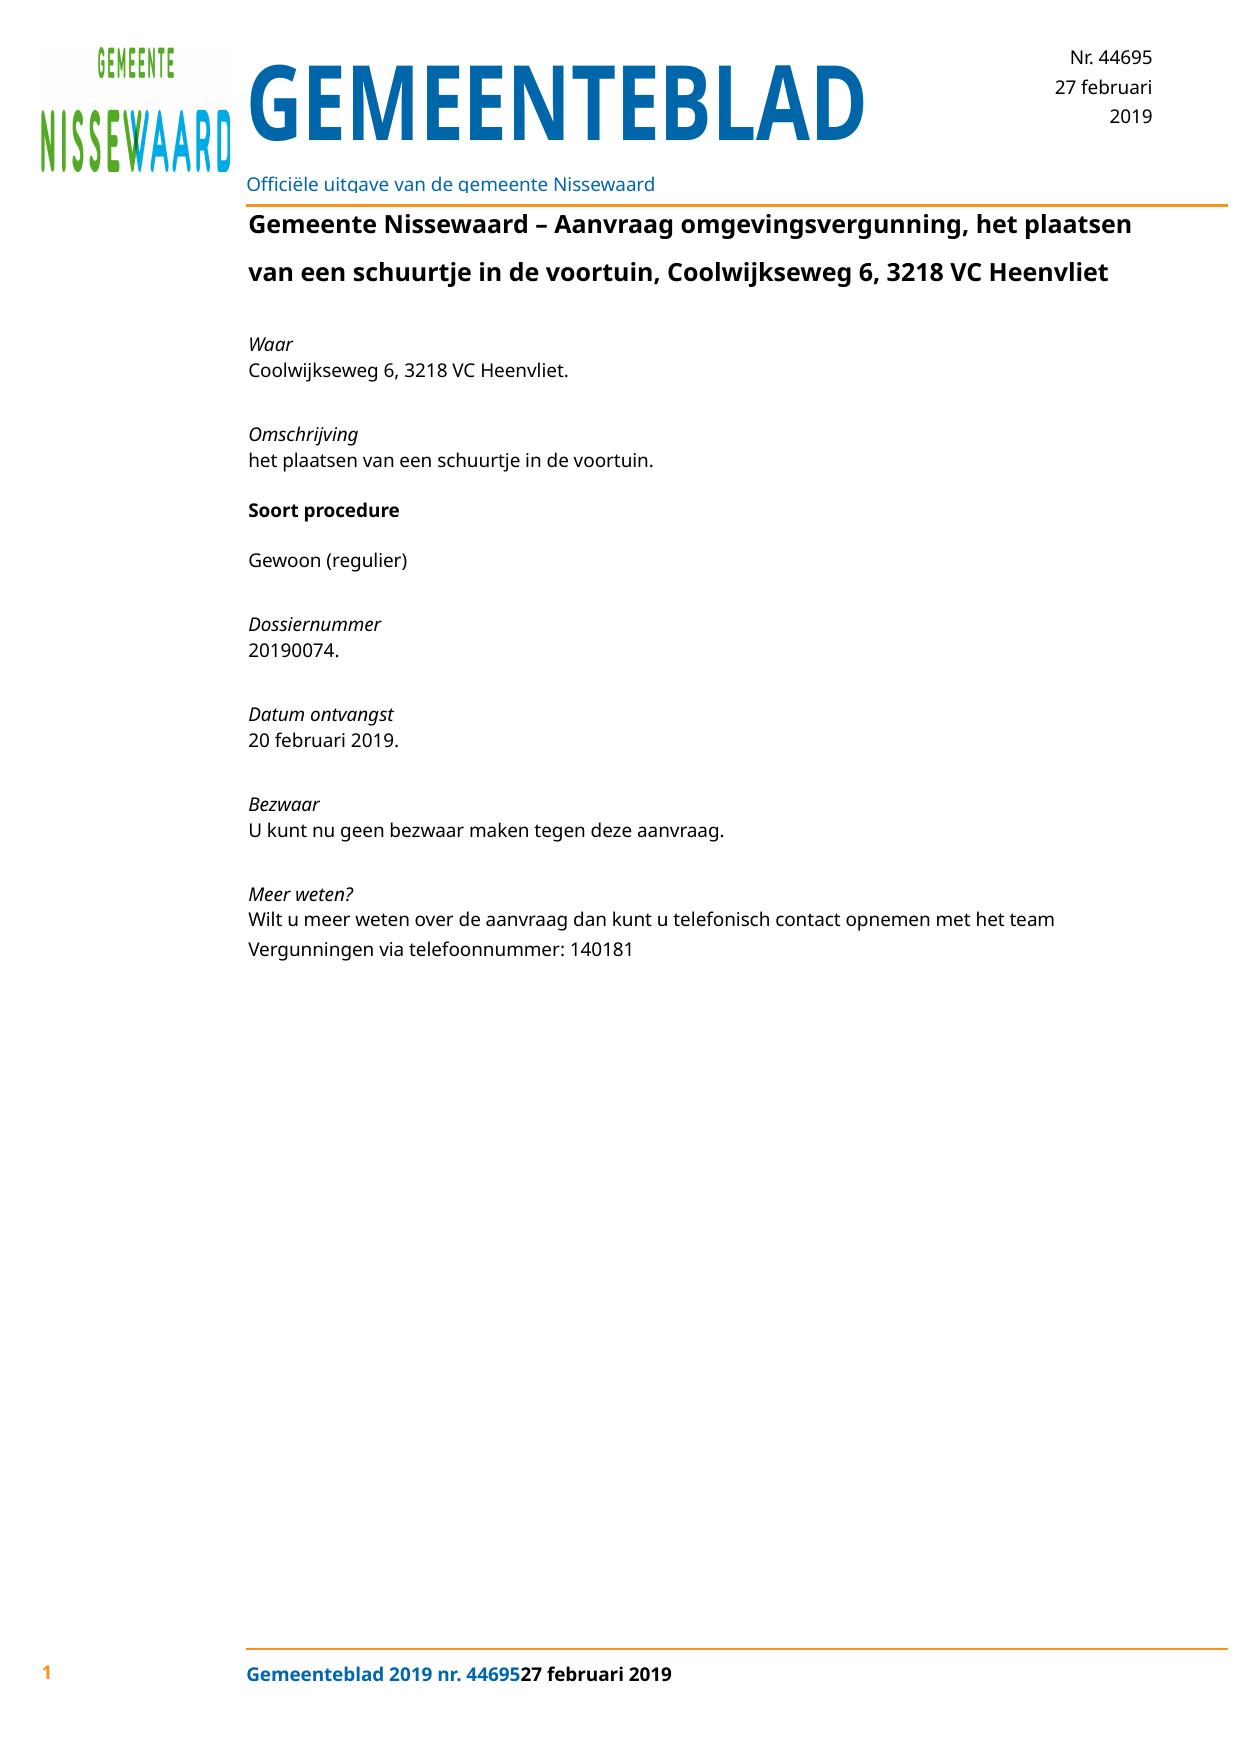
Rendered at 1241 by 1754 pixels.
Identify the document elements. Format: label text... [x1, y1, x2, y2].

text Gemeente Nissewaard – Aanvraag omgevingsvergunning, het plaatsen van een schuurtje in de voortuin, Coolwijkseweg 6, 3218 VC Heenvliet [248, 207, 1152, 288]
picture [154, 157, 165, 172]
text Coolwijkseweg 6, 3218 VC Heenvliet. [248, 357, 1152, 383]
text Datum ontvangst [248, 701, 1152, 727]
text 20 februari 2019. [248, 727, 1152, 753]
text Bezwaar [248, 791, 1152, 817]
text U kunt nu geen bezwaar maken tegen deze aanvraag. [248, 817, 1152, 842]
text Waar [248, 331, 1152, 357]
picture [41, 47, 231, 172]
picture [176, 157, 187, 172]
picture [222, 122, 227, 160]
picture [200, 151, 206, 172]
text Wilt u meer weten over de aanvraag dan kunt u telefonisch contact opnemen met het team Vergunningen via telefoonnummer: 140181 [248, 906, 1152, 962]
picture [201, 122, 206, 138]
text Soort procedure [248, 497, 1152, 523]
text Dossiernummer [248, 612, 1152, 637]
text Meer weten? [248, 881, 1152, 906]
text Omschrijving [248, 421, 1152, 447]
text 20190074. [248, 637, 1152, 663]
text Gewoon (regulier) [248, 548, 1152, 573]
text het plaatsen van een schuurtje in de voortuin. [248, 447, 1152, 473]
